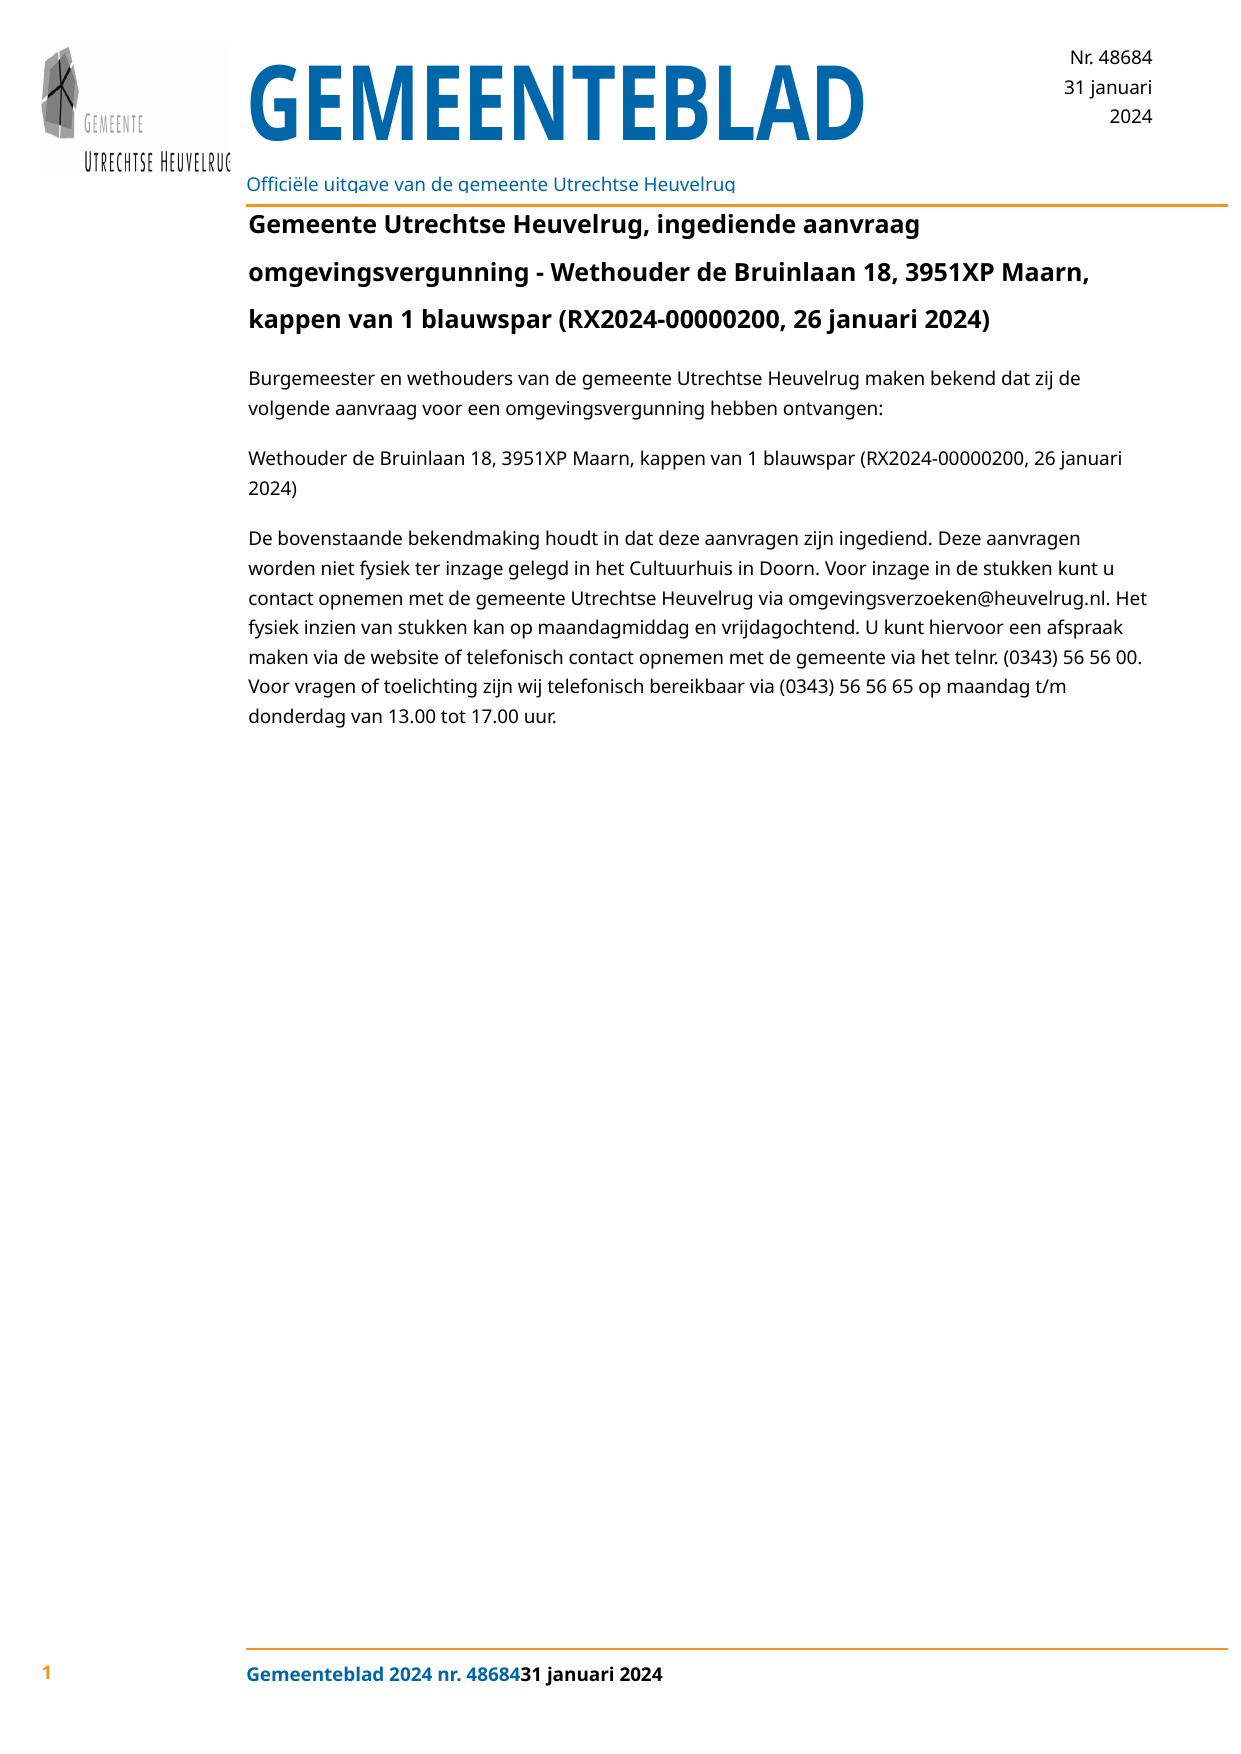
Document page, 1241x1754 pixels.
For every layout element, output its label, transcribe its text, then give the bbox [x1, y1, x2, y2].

picture [41, 47, 231, 172]
text Wethouder de Bruinlaan 18, 3951XP Maarn, kappen van 1 blauwspar (RX2024-00000200, 26 januari 2024) [248, 446, 1152, 501]
text Burgemeester en wethouders van de gemeente Utrechtse Heuvelrug maken bekend dat zij de volgende aanvraag voor een omgevingsvergunning hebben ontvangen: [248, 366, 1152, 421]
text De bovenstaande bekendmaking houdt in dat deze aanvragen zijn ingediend. Deze aanvragen worden niet fysiek ter inzage gelegd in het Cultuurhuis in Doorn. Voor inzage in de stukken kunt u contact opnemen met de gemeente Utrechtse Heuvelrug via omgevingsverzoeken@heuvelrug.nl. Het fysiek inzien van stukken kan op maandagmiddag en vrijdagochtend. U kunt hiervoor een afspraak maken via de website of telefonisch contact opnemen met de gemeente via het telnr. (0343) 56 56 00. Voor vragen of toelichting zijn wij telefonisch bereikbaar via (0343) 56 56 65 op maandag t/m donderdag van 13.00 tot 17.00 uur. [248, 526, 1152, 729]
text Gemeente Utrechtse Heuvelrug, ingediende aanvraag omgevingsvergunning - Wethouder de Bruinlaan 18, 3951XP Maarn, kappen van 1 blauwspar (RX2024-00000200, 26 januari 2024) [248, 207, 1152, 336]
